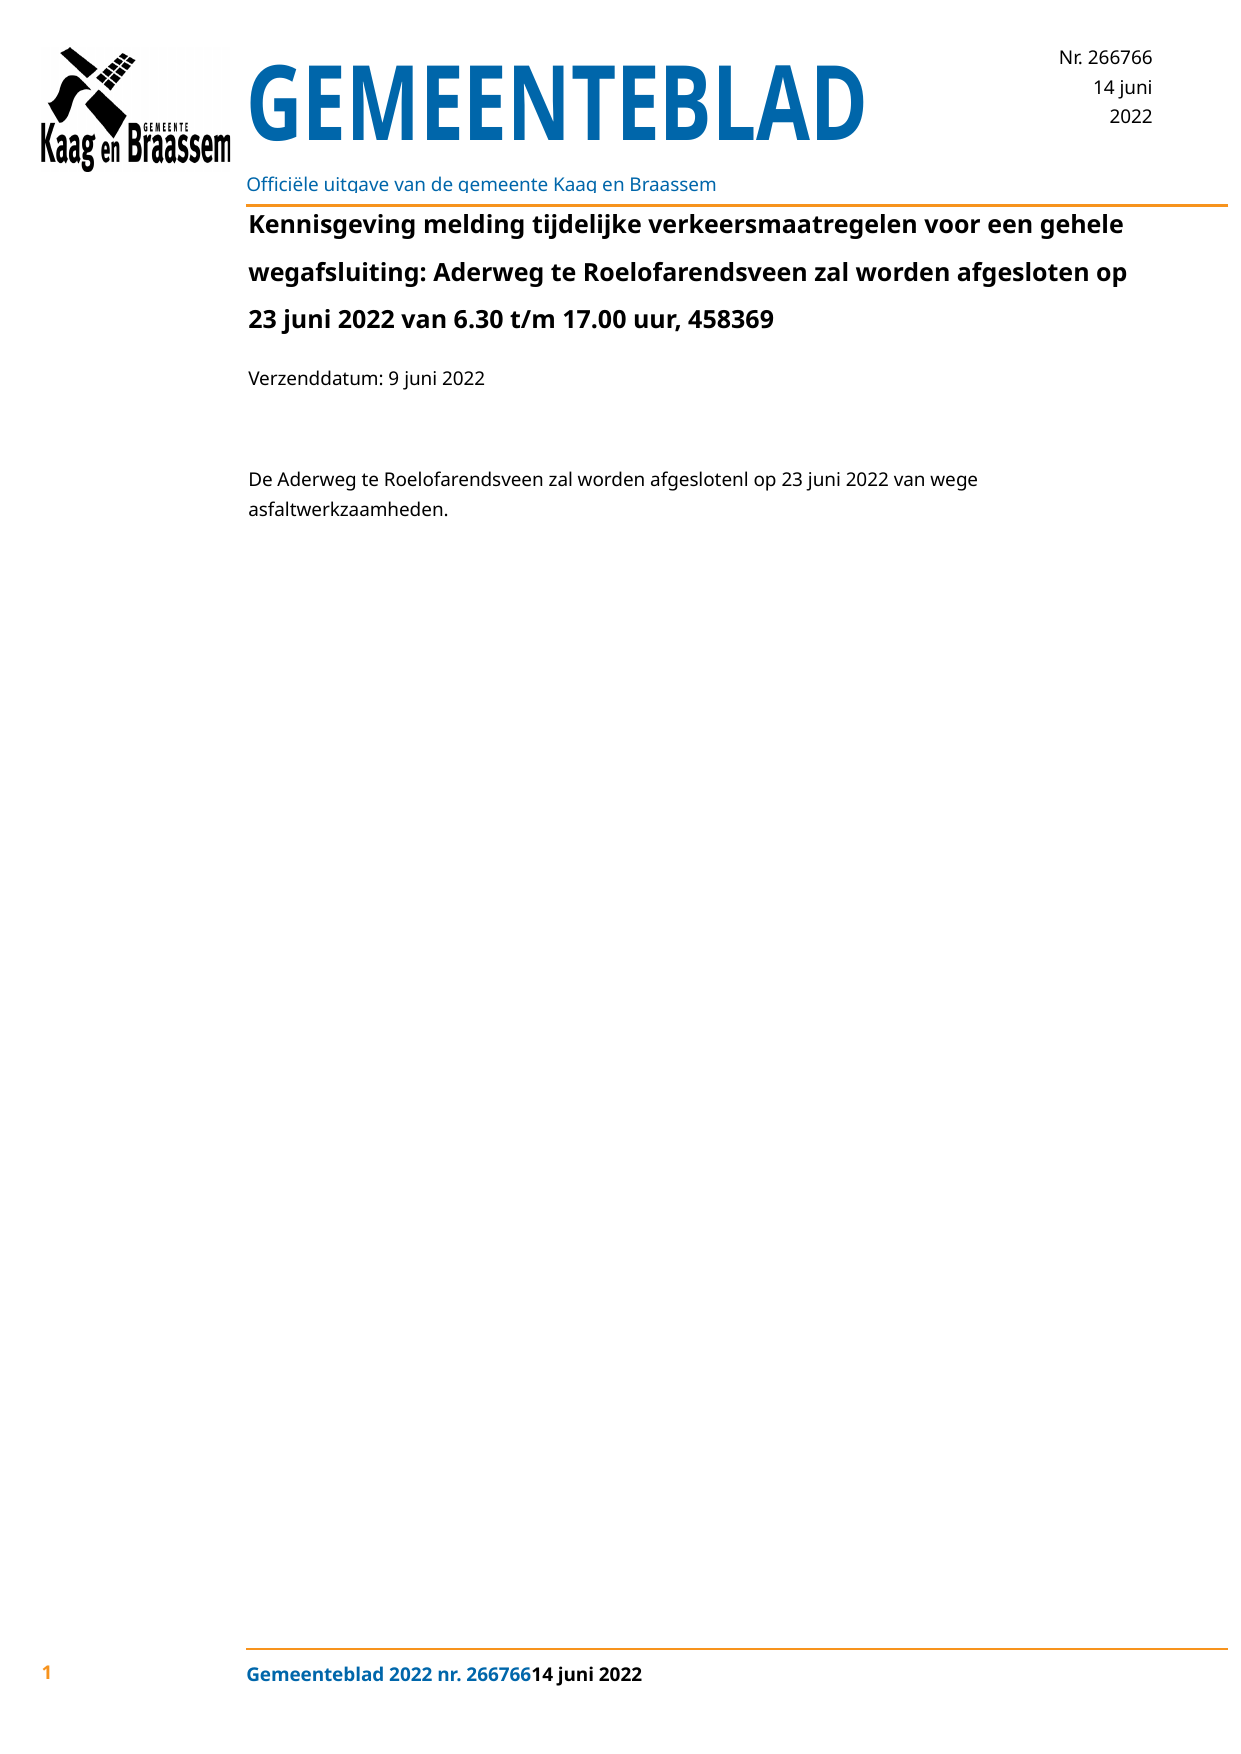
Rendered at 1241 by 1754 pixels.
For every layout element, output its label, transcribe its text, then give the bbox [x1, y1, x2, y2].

text Verzenddatum: 9 juni 2022 [248, 366, 1152, 391]
picture [41, 47, 231, 172]
text Kennisgeving melding tijdelijke verkeersmaatregelen voor een gehele wegafsluiting: Aderweg te Roelofarendsveen zal worden afgesloten op 23 juni 2022 van 6.30 t/m 17.00 uur, 458369 [248, 207, 1152, 336]
text De Aderweg te Roelofarendsveen zal worden afgeslotenl op 23 juni 2022 van wege asfaltwerkzaamheden. [248, 466, 1152, 522]
